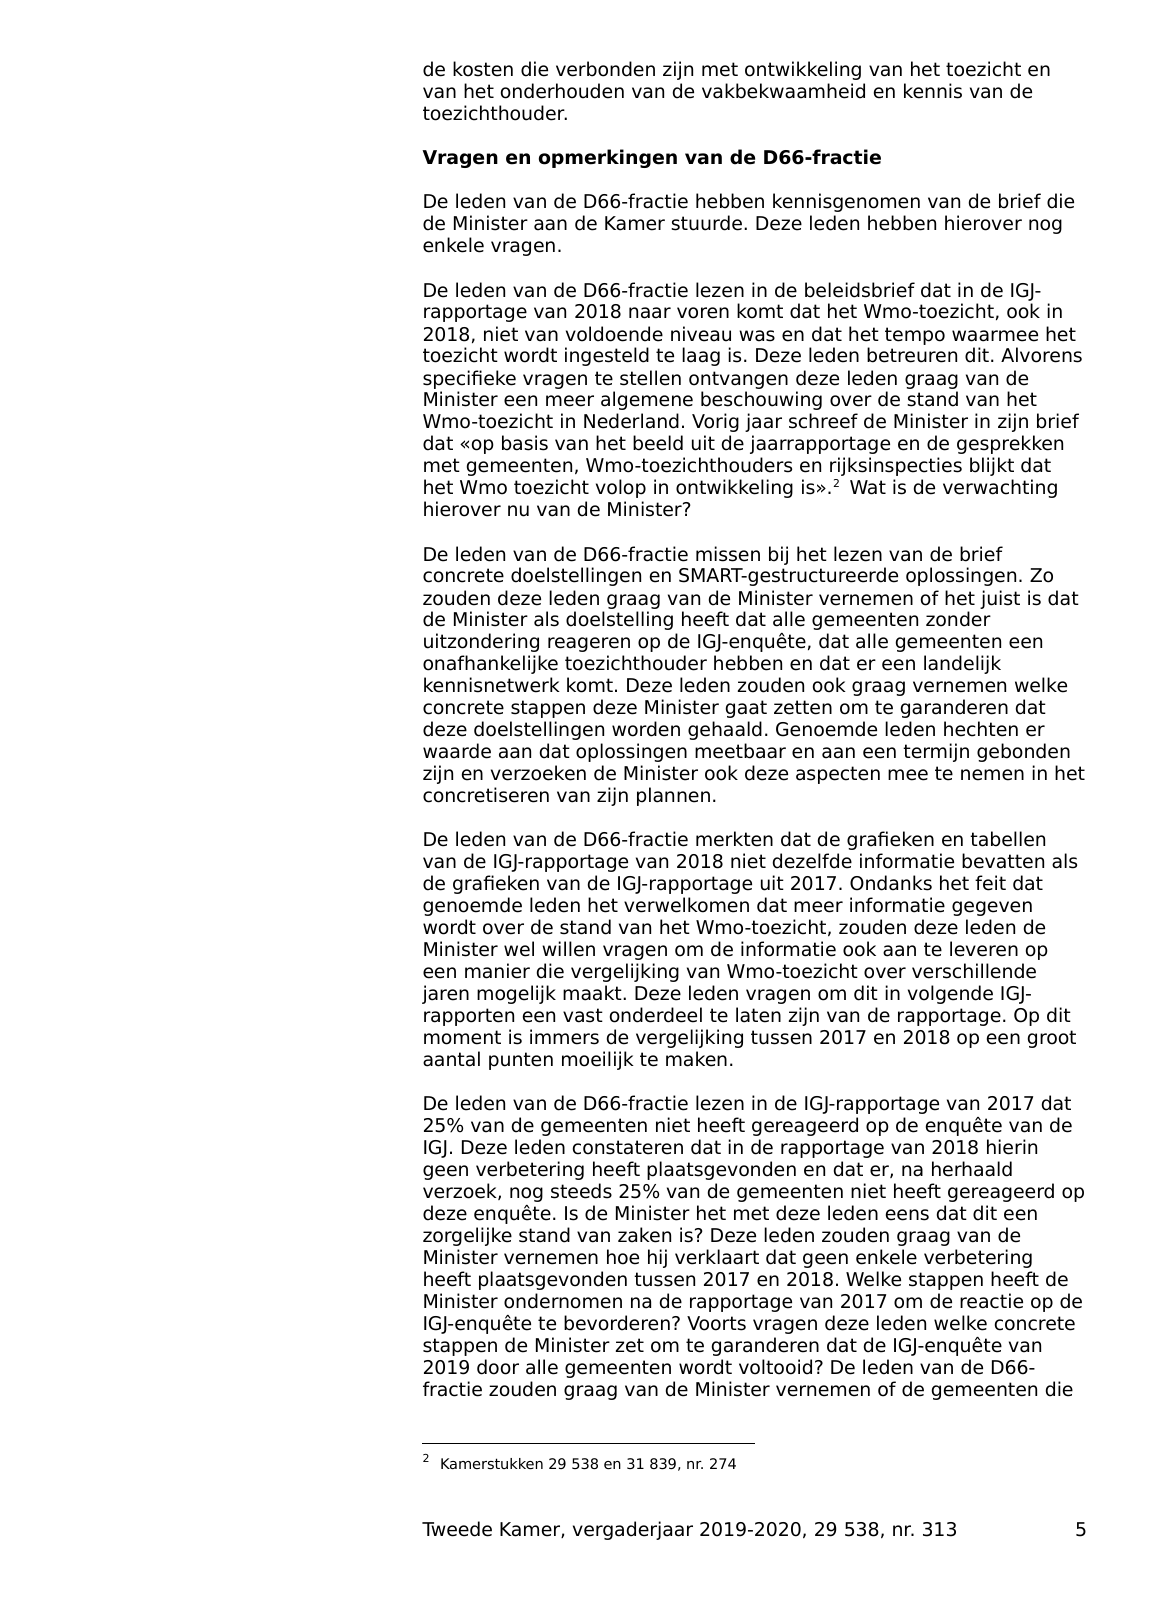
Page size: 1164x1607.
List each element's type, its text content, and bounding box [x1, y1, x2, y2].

text De leden van de D66-fractie merkten dat de grafieken en tabellen van de IGJ-rapportage van 2018 niet dezelfde informatie bevatten als de grafieken van de IGJ-rapportage uit 2017. Ondanks het feit dat genoemde leden het verwelkomen dat meer informatie gegeven wordt over de stand van het Wmo-toezicht, zouden deze leden de Minister wel willen vragen om de informatie ook aan te leveren op een manier die vergelijking van Wmo-toezicht over verschillende jaren mogelijk maakt. Deze leden vragen om dit in volgende IGJ-rapporten een vast onderdeel te laten zijn van de rapportage. Op dit moment is immers de vergelijking tussen 2017 en 2018 op een groot aantal punten moeilijk te maken. [422, 829, 1087, 1071]
subtitle Vragen en opmerkingen van de D66-fractie [422, 147, 1087, 169]
text De leden van de D66-fractie lezen in de beleidsbrief dat in de IGJ-rapportage van 2018 naar voren komt dat het Wmo-toezicht, ook in 2018, niet van voldoende niveau was en dat het tempo waarmee het toezicht wordt ingesteld te laag is. Deze leden betreuren dit. Alvorens specifieke vragen te stellen ontvangen deze leden graag van de Minister een meer algemene beschouwing over de stand van het Wmo-toezicht in Nederland. Vorig jaar schreef de Minister in zijn brief dat «op basis van het beeld uit de jaarrapportage en de gesprekken met gemeenten, Wmo-toezichthouders en rijksinspecties blijkt dat het Wmo toezicht volop in ontwikkeling is». Wat is de verwachting hierover nu van de Minister? [422, 279, 1087, 521]
text De leden van de D66-fractie lezen in de IGJ-rapportage van 2017 dat 25% van de gemeenten niet heeft gereageerd op de enquête van de IGJ. Deze leden constateren dat in de rapportage van 2018 hierin geen verbetering heeft plaatsgevonden en dat er, na herhaald verzoek, nog steeds 25% van de gemeenten niet heeft gereageerd op deze enquête. Is de Minister het met deze leden eens dat dit een zorgelijke stand van zaken is? Deze leden zouden graag van de Minister vernemen hoe hij verklaart dat geen enkele verbetering heeft plaatsgevonden tussen 2017 en 2018. Welke stappen heeft de Minister ondernomen na de rapportage van 2017 om de reactie op de IGJ-enquête te bevorderen? Voorts vragen deze leden welke concrete stappen de Minister zet om te garanderen dat de IGJ-enquête van 2019 door alle gemeenten wordt voltooid? De leden van de D66-fractie zouden graag van de Minister vernemen of de gemeenten die [422, 1093, 1087, 1401]
text De leden van de D66-fractie hebben kennisgenomen van de brief die de Minister aan de Kamer stuurde. Deze leden hebben hierover nog enkele vragen. [422, 191, 1087, 257]
text Kamerstukken 29 538 en 31 839, nr. 274 [422, 1452, 1087, 1474]
text De leden van de D66-fractie missen bij het lezen van de brief concrete doelstellingen en SMART-gestructureerde oplossingen. Zo zouden deze leden graag van de Minister vernemen of het juist is dat de Minister als doelstelling heeft dat alle gemeenten zonder uitzondering reageren op de IGJ-enquête, dat alle gemeenten een onafhankelijke toezichthouder hebben en dat er een landelijk kennisnetwerk komt. Deze leden zouden ook graag vernemen welke concrete stappen deze Minister gaat zetten om te garanderen dat deze doelstellingen worden gehaald. Genoemde leden hechten er waarde aan dat oplossingen meetbaar en aan een termijn gebonden zijn en verzoeken de Minister ook deze aspecten mee te nemen in het concretiseren van zijn plannen. [422, 543, 1087, 807]
text de kosten die verbonden zijn met ontwikkeling van het toezicht en van het onderhouden van de vakbekwaamheid en kennis van de toezichthouder. [422, 59, 1087, 125]
